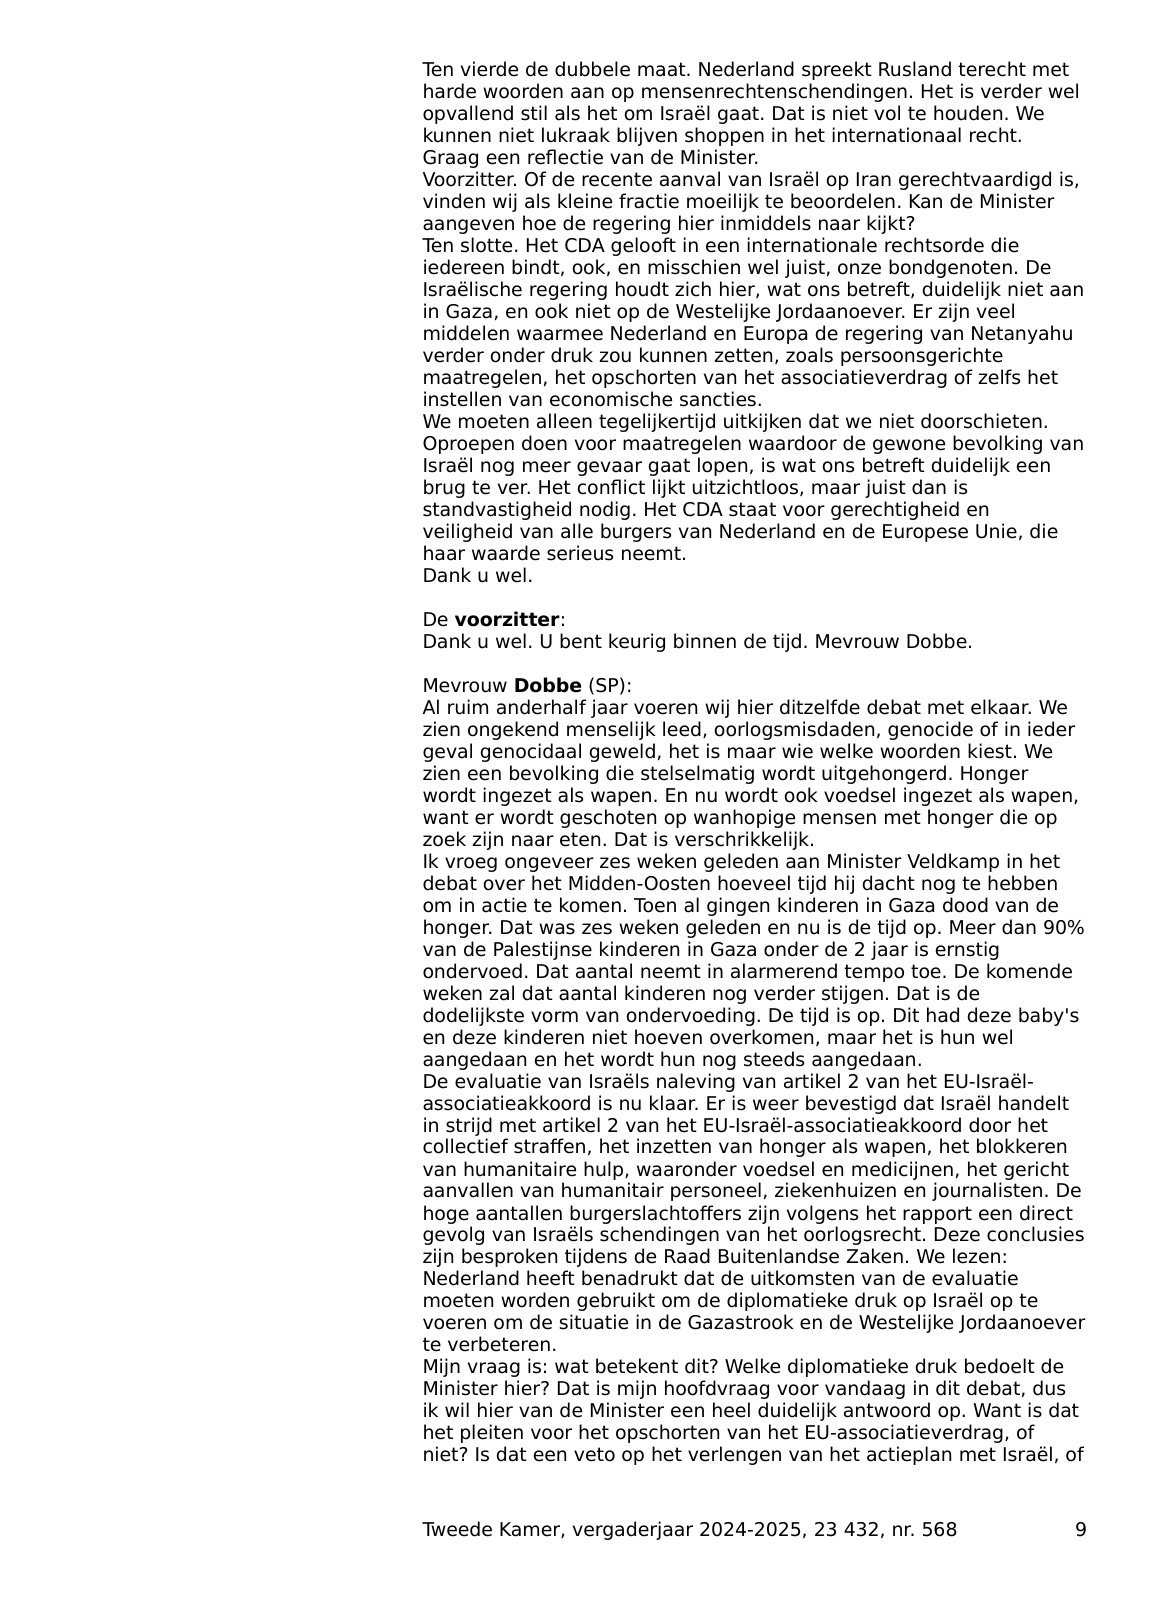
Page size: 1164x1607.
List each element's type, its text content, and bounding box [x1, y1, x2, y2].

text We moeten alleen tegelijkertijd uitkijken dat we niet doorschieten. Oproepen doen voor maatregelen waardoor de gewone bevolking van Israël nog meer gevaar gaat lopen, is wat ons betreft duidelijk een brug te ver. Het conflict lijkt uitzichtloos, maar juist dan is standvastigheid nodig. Het CDA staat voor gerechtigheid en veiligheid van alle burgers van Nederland en de Europese Unie, die haar waarde serieus neemt. [422, 411, 1087, 564]
text De voorzitter: [422, 609, 1087, 631]
text Al ruim anderhalf jaar voeren wij hier ditzelfde debat met elkaar. We zien ongekend menselijk leed, oorlogsmisdaden, genocide of in ieder geval genocidaal geweld, het is maar wie welke woorden kiest. We zien een bevolking die stelselmatig wordt uitgehongerd. Honger wordt ingezet als wapen. En nu wordt ook voedsel ingezet als wapen, want er wordt geschoten op wanhopige mensen met honger die op zoek zijn naar eten. Dat is verschrikkelijk. [422, 697, 1087, 851]
text Mijn vraag is: wat betekent dit? Welke diplomatieke druk bedoelt de Minister hier? Dat is mijn hoofdvraag voor vandaag in dit debat, dus ik wil hier van de Minister een heel duidelijk antwoord op. Want is dat het pleiten voor het opschorten van het EU-associatieverdrag, of niet? Is dat een veto op het verlengen van het actieplan met Israël, of [422, 1356, 1087, 1466]
text Ten slotte. Het CDA gelooft in een internationale rechtsorde die iedereen bindt, ook, en misschien wel juist, onze bondgenoten. De Israëlische regering houdt zich hier, wat ons betreft, duidelijk niet aan in Gaza, en ook niet op de Westelijke Jordaanoever. Er zijn veel middelen waarmee Nederland en Europa de regering van Netanyahu verder onder druk zou kunnen zetten, zoals persoonsgerichte maatregelen, het opschorten van het associatieverdrag of zelfs het instellen van economische sancties. [422, 235, 1087, 411]
text Dank u wel. [422, 564, 1087, 587]
text Dank u wel. U bent keurig binnen de tijd. Mevrouw Dobbe. [422, 631, 1087, 653]
text Ik vroeg ongeveer zes weken geleden aan Minister Veldkamp in het debat over het Midden-Oosten hoeveel tijd hij dacht nog te hebben om in actie te komen. Toen al gingen kinderen in Gaza dood van de honger. Dat was zes weken geleden en nu is de tijd op. Meer dan 90% van de Palestijnse kinderen in Gaza onder de 2 jaar is ernstig ondervoed. Dat aantal neemt in alarmerend tempo toe. De komende weken zal dat aantal kinderen nog verder stijgen. Dat is de dodelijkste vorm van ondervoeding. De tijd is op. Dit had deze baby's en deze kinderen niet hoeven overkomen, maar het is hun wel aangedaan en het wordt hun nog steeds aangedaan. [422, 851, 1087, 1071]
text Voorzitter. Of de recente aanval van Israël op Iran gerechtvaardigd is, vinden wij als kleine fractie moeilijk te beoordelen. Kan de Minister aangeven hoe de regering hier inmiddels naar kijkt? [422, 169, 1087, 235]
text Mevrouw Dobbe (SP): [422, 675, 1087, 697]
text De evaluatie van Israëls naleving van artikel 2 van het EU-Israël-associatieakkoord is nu klaar. Er is weer bevestigd dat Israël handelt in strijd met artikel 2 van het EU-Israël-associatieakkoord door het collectief straffen, het inzetten van honger als wapen, het blokkeren van humanitaire hulp, waaronder voedsel en medicijnen, het gericht aanvallen van humanitair personeel, ziekenhuizen en journalisten. De hoge aantallen burgerslachtoffers zijn volgens het rapport een direct gevolg van Israëls schendingen van het oorlogsrecht. Deze conclusies zijn besproken tijdens de Raad Buitenlandse Zaken. We lezen: Nederland heeft benadrukt dat de uitkomsten van de evaluatie moeten worden gebruikt om de diplomatieke druk op Israël op te voeren om de situatie in de Gazastrook en de Westelijke Jordaanoever te verbeteren. [422, 1071, 1087, 1356]
text Ten vierde de dubbele maat. Nederland spreekt Rusland terecht met harde woorden aan op mensenrechtenschendingen. Het is verder wel opvallend stil als het om Israël gaat. Dat is niet vol te houden. We kunnen niet lukraak blijven shoppen in het internationaal recht. Graag een reflectie van de Minister. [422, 59, 1087, 169]
